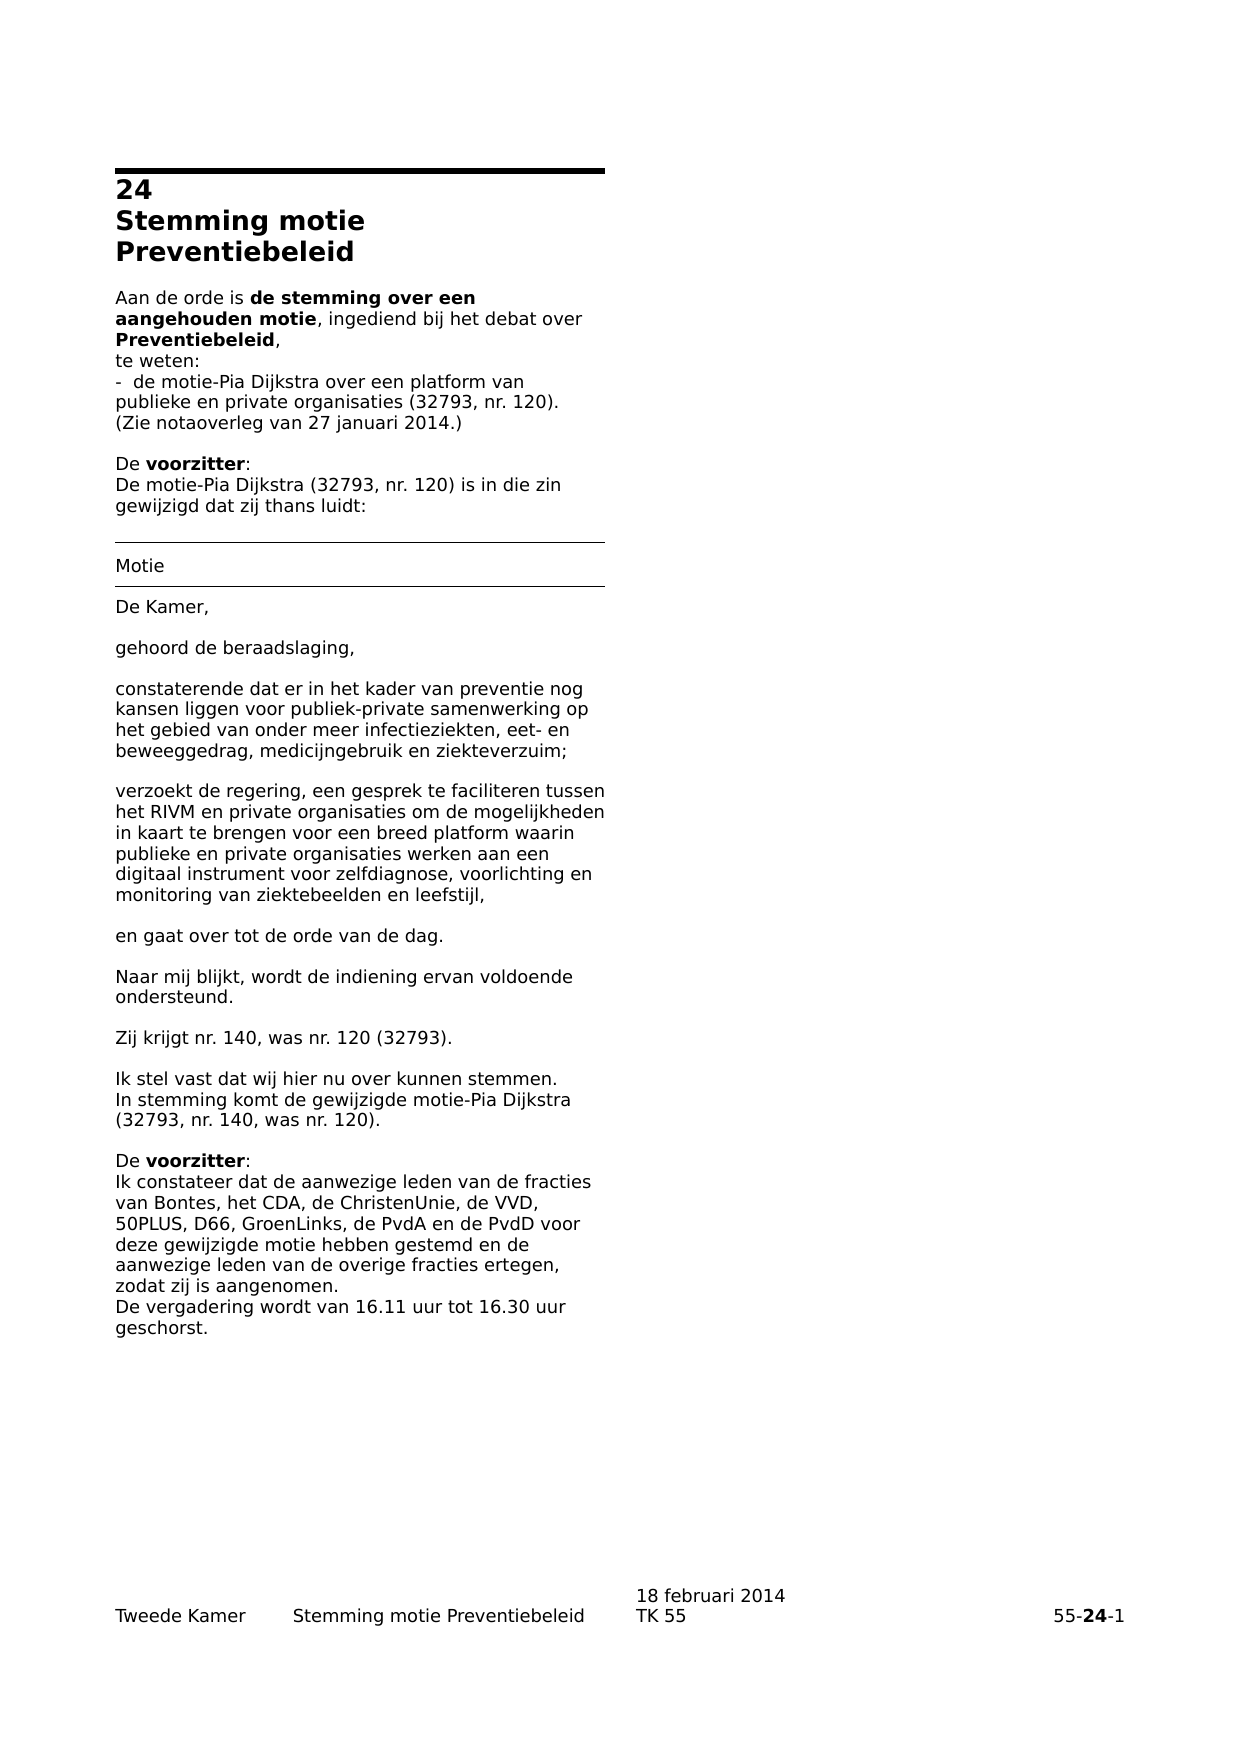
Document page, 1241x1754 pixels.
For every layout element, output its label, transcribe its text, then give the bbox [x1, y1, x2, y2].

text Ik constateer dat de aanwezige leden van de fracties van Bontes, het CDA, de ChristenUnie, de VVD, 50PLUS, D66, GroenLinks, de PvdA en de PvdD voor deze gewijzigde motie hebben gestemd en de aanwezige leden van de overige fracties ertegen, zodat zij is aangenomen. [115, 1172, 605, 1297]
text Motie [115, 556, 605, 577]
text en gaat over tot de orde van de dag. [115, 926, 605, 946]
text De voorzitter: [115, 1151, 605, 1172]
text De voorzitter: [115, 454, 605, 475]
text De vergadering wordt van 16.11 uur tot 16.30 uur geschorst. [115, 1297, 605, 1338]
title 24 Stemming motie Preventiebeleid [115, 174, 605, 268]
text De motie-Pia Dijkstra (32793, nr. 120) is in die zin gewijzigd dat zij thans luidt: [115, 475, 605, 516]
text In stemming komt de gewijzigde motie-Pia Dijkstra (32793, nr. 140, was nr. 120). [115, 1089, 605, 1131]
text verzoekt de regering, een gesprek te faciliteren tussen het RIVM en private organisaties om de mogelijkheden in kaart te brengen voor een breed platform waarin publieke en private organisaties werken aan een digitaal instrument voor zelfdiagnose, voorlichting en monitoring van ziektebeelden en leefstijl, [115, 781, 605, 906]
text gehoord de beraadslaging, [115, 638, 605, 658]
text Naar mij blijkt, wordt de indiening ervan voldoende ondersteund. [115, 966, 605, 1008]
text Zij krijgt nr. 140, was nr. 120 (32793). [115, 1028, 605, 1049]
text (Zie notaoverleg van 27 januari 2014.) [115, 413, 605, 434]
text Aan de orde is de stemming over een aangehouden motie, ingediend bij het debat over Preventiebeleid, [115, 288, 605, 351]
list de motie-Pia Dijkstra over een platform van publieke en private organisaties (32793, nr. 120). [115, 371, 605, 413]
text te weten: [115, 351, 605, 371]
text De Kamer, [115, 597, 605, 618]
text constaterende dat er in het kader van preventie nog kansen liggen voor publiek-private samenwerking op het gebied van onder meer infectieziekten, eet- en beweeggedrag, medicijngebruik en ziekteverzuim; [115, 678, 605, 761]
text Ik stel vast dat wij hier nu over kunnen stemmen. [115, 1069, 605, 1089]
